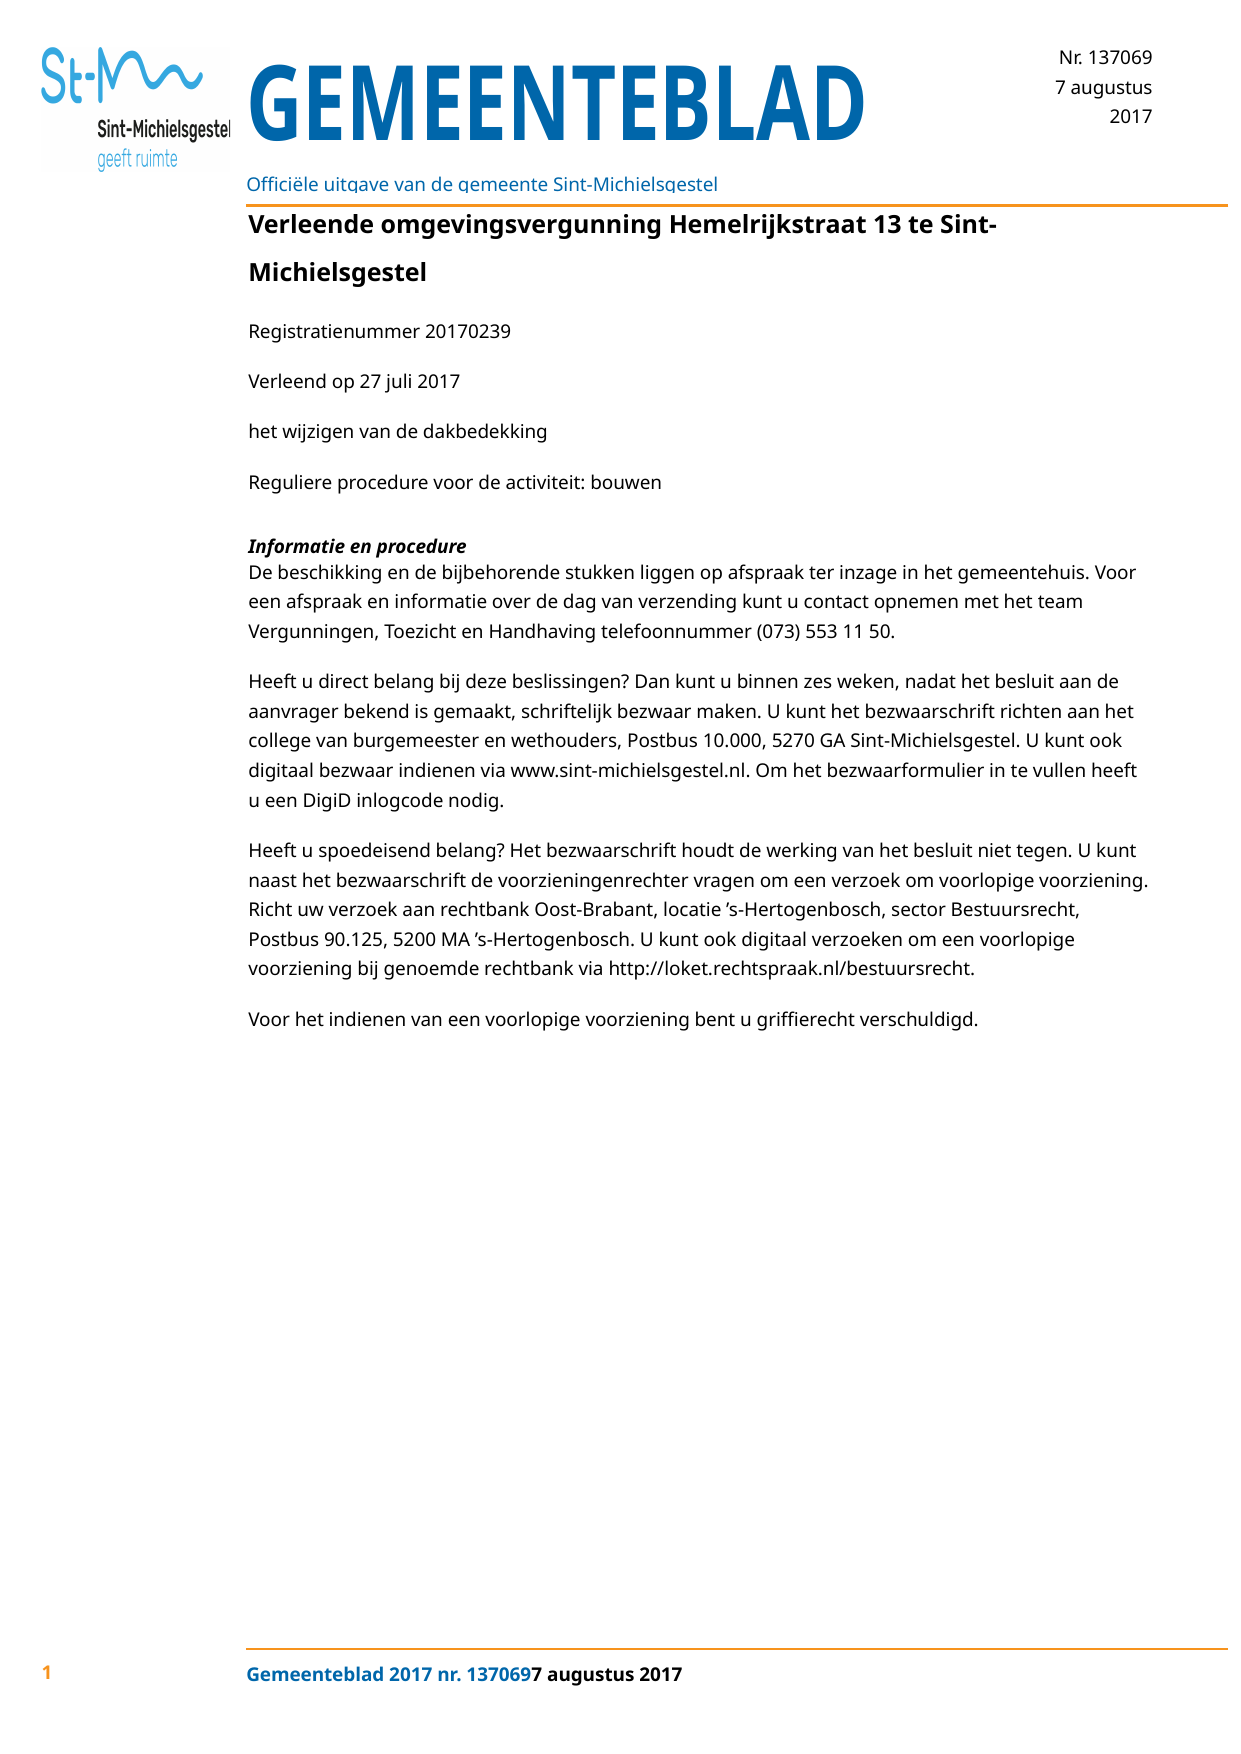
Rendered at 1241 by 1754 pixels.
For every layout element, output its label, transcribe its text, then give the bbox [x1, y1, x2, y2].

text Verleend op 27 juli 2017 [248, 368, 1152, 394]
text Informatie en procedure [248, 533, 1152, 559]
text De beschikking en de bijbehorende stukken liggen op afspraak ter inzage in het gemeentehuis. Voor een afspraak en informatie over de dag van verzending kunt u contact opnemen met het team Vergunningen, Toezicht en Handhaving telefoonnummer (073) 553 11 50. [248, 559, 1152, 644]
text Heeft u spoedeisend belang? Het bezwaarschrift houdt de werking van het besluit niet tegen. U kunt naast het bezwaarschrift de voorzieningenrechter vragen om een verzoek om voorlopige voorziening. Richt uw verzoek aan rechtbank Oost-Brabant, locatie ’s-Hertogenbosch, sector Bestuursrecht, Postbus 90.125, 5200 MA ’s-Hertogenbosch. U kunt ook digitaal verzoeken om een voorlopige voorziening bij genoemde rechtbank via http://loket.rechtspraak.nl/bestuursrecht. [248, 837, 1152, 981]
picture [41, 47, 231, 172]
text het wijzigen van de dakbedekking [248, 419, 1152, 444]
text Registratienummer 20170239 [248, 318, 1152, 344]
text Verleende omgevingsvergunning Hemelrijkstraat 13 te Sint-Michielsgestel [248, 207, 1152, 288]
text Reguliere procedure voor de activiteit: bouwen [248, 469, 1152, 495]
text Heeft u direct belang bij deze beslissingen? Dan kunt u binnen zes weken, nadat het besluit aan de aanvrager bekend is gemaakt, schriftelijk bezwaar maken. U kunt het bezwaarschrift richten aan het college van burgemeester en wethouders, Postbus 10.000, 5270 GA Sint-Michielsgestel. U kunt ook digitaal bezwaar indienen via www.sint-michielsgestel.nl. Om het bezwaarformulier in te vullen heeft u een DigiD inlogcode nodig. [248, 668, 1152, 812]
text Voor het indienen van een voorlopige voorziening bent u griffierecht verschuldigd. [248, 1006, 1152, 1032]
